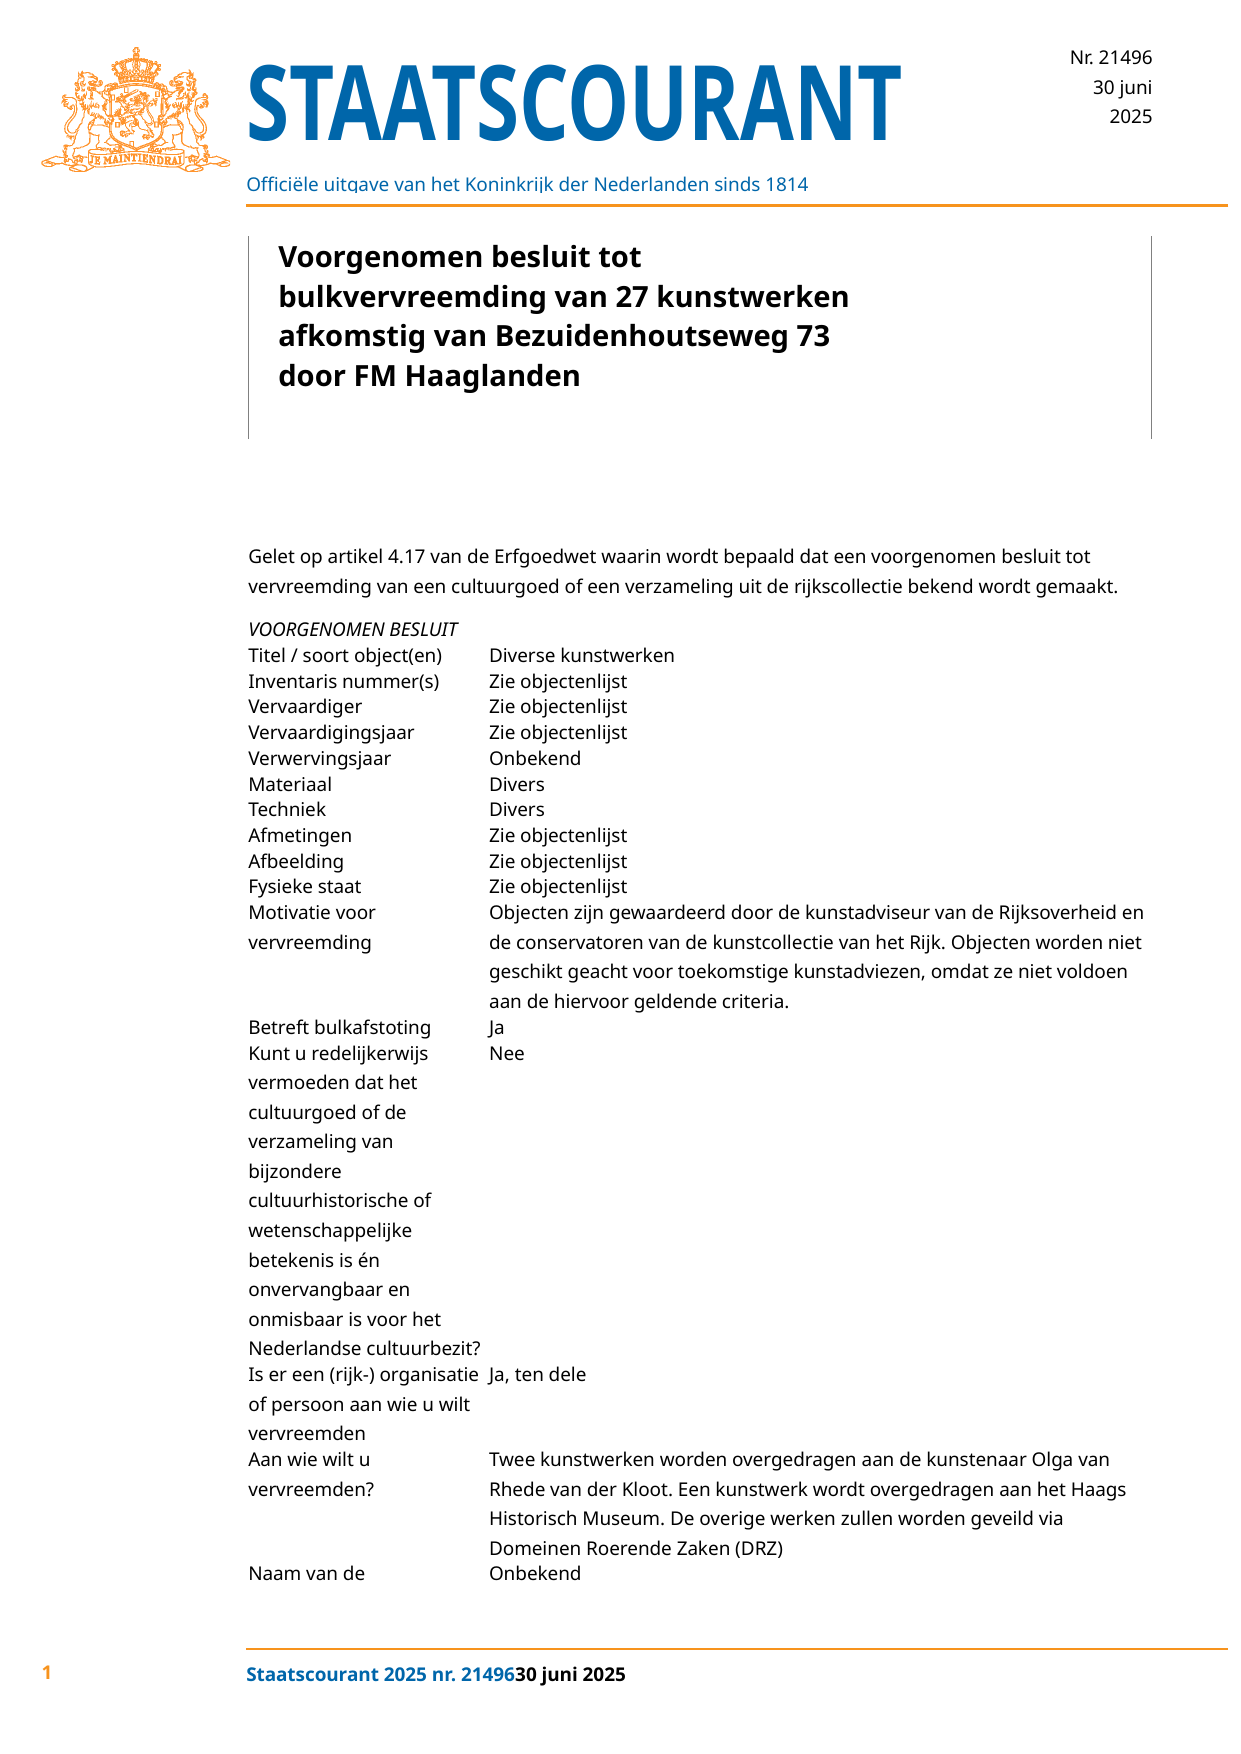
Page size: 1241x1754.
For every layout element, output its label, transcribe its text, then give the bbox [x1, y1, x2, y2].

table_cell Techniek [248, 797, 489, 822]
table_cell Motivatie voor vervreemding [248, 900, 489, 1014]
table_cell Betreft bulkafstoting [248, 1014, 489, 1040]
table_cell Afbeelding [248, 848, 489, 874]
table_cell Vervaardiger [248, 694, 489, 719]
table_cell Divers [489, 771, 1152, 797]
table_cell Aan wie wilt u vervreemden? [248, 1446, 489, 1561]
table_cell Onbekend [489, 1561, 1152, 1586]
table_cell Fysieke staat [248, 874, 489, 899]
table_cell Afmetingen [248, 822, 489, 848]
table_cell Zie objectenlijst [489, 822, 1152, 848]
table_cell Zie objectenlijst [489, 668, 1152, 694]
table_cell Vervaardigingsjaar [248, 719, 489, 745]
table_cell Ja [489, 1014, 1152, 1040]
table_header Titel / soort object(en) [248, 642, 489, 668]
picture [912, 236, 1090, 414]
table_cell Materiaal [248, 771, 489, 797]
text Gelet op artikel 4.17 van de Erfgoedwet waarin wordt bepaald dat een voorgenomen besluit tot vervreemding van een cultuurgoed of een verzameling uit de rijkscollectie bekend wordt gemaakt. [248, 544, 1152, 599]
table_cell Divers [489, 797, 1152, 822]
table_cell Zie objectenlijst [489, 719, 1152, 745]
table_cell Verwervingsjaar [248, 745, 489, 771]
table_header [1090, 236, 1151, 413]
table_cell Objecten zijn gewaardeerd door de kunstadviseur van de Rijksoverheid en de conservatoren van de kunstcollectie van het Rijk. Objecten worden niet geschikt geacht voor toekomstige kunstadviezen, omdat ze niet voldoen aan de hiervoor geldende criteria. [489, 900, 1152, 1014]
picture [41, 47, 231, 172]
table_cell Onbekend [489, 745, 1152, 771]
table_cell Is er een (rijk-) organisatie of persoon aan wie u wilt vervreemden [248, 1361, 489, 1446]
table_cell Nee [489, 1040, 1152, 1361]
table_header [850, 414, 1151, 439]
table_cell Kunt u redelijkerwijs vermoeden dat het cultuurgoed of de verzameling van bijzondere cultuurhistorische of wetenschappelijke betekenis is én onvervangbaar en onmisbaar is voor het Nederlandse cultuurbezit? [248, 1040, 489, 1361]
table_cell Twee kunstwerken worden overgedragen aan de kunstenaar Olga van Rhede van der Kloot. Een kunstwerk wordt overgedragen aan het Haags Historisch Museum. De overige werken zullen worden geveild via Domeinen Roerende Zaken (DRZ) [489, 1446, 1152, 1561]
table_header Diverse kunstwerken [489, 642, 1152, 668]
table_cell Zie objectenlijst [489, 874, 1152, 899]
table_cell Inventaris nummer(s) [248, 668, 489, 694]
table_cell Zie objectenlijst [489, 848, 1152, 874]
table_cell Naam van de [248, 1561, 489, 1586]
table_cell Ja, ten dele [489, 1361, 1152, 1446]
text VOORGENOMEN BESLUIT [248, 616, 1152, 642]
table_header Voorgenomen besluit tot bulkvervreemding van 27 kunstwerken afkomstig van Bezuidenhoutseweg 73 door FM Haaglanden [249, 236, 850, 439]
table_cell Zie objectenlijst [489, 694, 1152, 719]
table_header [850, 236, 912, 413]
